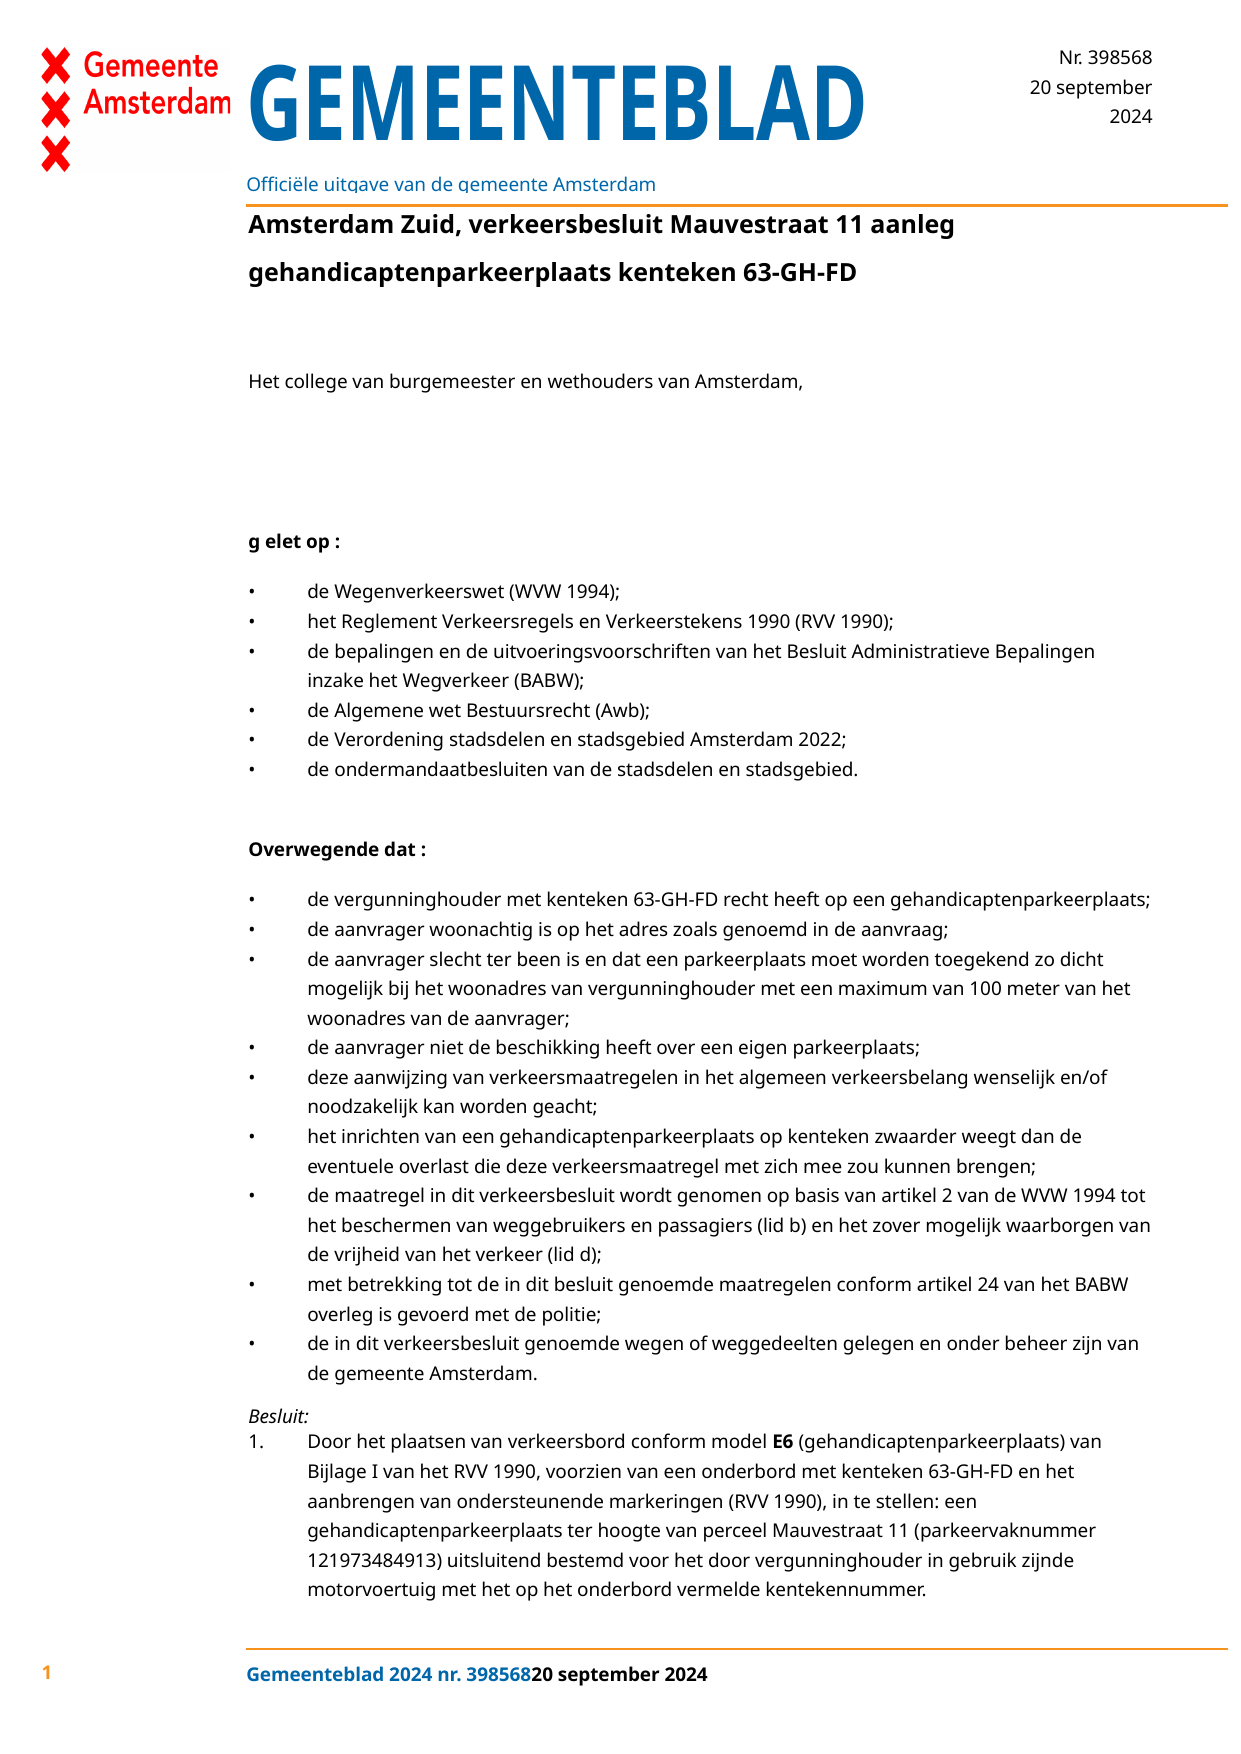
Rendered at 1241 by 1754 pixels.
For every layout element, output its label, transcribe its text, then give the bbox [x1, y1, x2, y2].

list de aanvrager niet de beschikking heeft over een eigen parkeerplaats; [248, 1034, 1152, 1060]
list het Reglement Verkeersregels en Verkeerstekens 1990 (RVV 1990); [248, 608, 1152, 634]
text Overwegende dat : [248, 836, 1152, 862]
picture [41, 47, 231, 172]
list de maatregel in dit verkeersbesluit wordt genomen op basis van artikel 2 van de WVW 1994 tot het beschermen van weggebruikers en passagiers (lid b) en het zover mogelijk waarborgen van de vrijheid van het verkeer (lid d); [248, 1182, 1152, 1267]
list de ondermandaatbesluiten van de stadsdelen en stadsgebied. [248, 756, 1152, 782]
list Door het plaatsen van verkeersbord conform model E6 (gehandicaptenparkeerplaats) van Bijlage I van het RVV 1990, voorzien van een onderbord met kenteken 63-GH-FD en het aanbrengen van ondersteunende markeringen (RVV 1990), in te stellen: een gehandicaptenparkeerplaats ter hoogte van perceel Mauvestraat 11 (parkeervaknummer 121973484913) uitsluitend bestemd voor het door vergunninghouder in gebruik zijnde motorvoertuig met het op het onderbord vermelde kentekennummer. [248, 1429, 1152, 1602]
list de bepalingen en de uitvoeringsvoorschriften van het Besluit Administratieve Bepalingen inzake het Wegverkeer (BABW); [248, 638, 1152, 693]
text g elet op : [248, 528, 1152, 554]
list de Algemene wet Bestuursrecht (Awb); [248, 697, 1152, 723]
text Besluit: [248, 1403, 1152, 1429]
list deze aanwijzing van verkeersmaatregelen in het algemeen verkeersbelang wenselijk en/of noodzakelijk kan worden geacht; [248, 1064, 1152, 1119]
list met betrekking tot de in dit besluit genoemde maatregelen conform artikel 24 van het BABW overleg is gevoerd met de politie; [248, 1271, 1152, 1326]
text Amsterdam Zuid, verkeersbesluit Mauvestraat 11 aanleg gehandicaptenparkeerplaats kenteken 63-GH-FD [248, 207, 1152, 288]
list de aanvrager woonachtig is op het adres zoals genoemd in de aanvraag; [248, 916, 1152, 942]
list de Verordening stadsdelen en stadsgebied Amsterdam 2022; [248, 727, 1152, 752]
text Het college van burgemeester en wethouders van Amsterdam, [248, 368, 1152, 394]
list de Wegenverkeerswet (WVW 1994); [248, 579, 1152, 604]
list de vergunninghouder met kenteken 63-GH-FD recht heeft op een gehandicaptenparkeerplaats; [248, 887, 1152, 912]
list de in dit verkeersbesluit genoemde wegen of weggedeelten gelegen en onder beheer zijn van de gemeente Amsterdam. [248, 1330, 1152, 1386]
list het inrichten van een gehandicaptenparkeerplaats op kenteken zwaarder weegt dan de eventuele overlast die deze verkeersmaatregel met zich mee zou kunnen brengen; [248, 1123, 1152, 1178]
list de aanvrager slecht ter been is en dat een parkeerplaats moet worden toegekend zo dicht mogelijk bij het woonadres van vergunninghouder met een maximum van 100 meter van het woonadres van de aanvrager; [248, 946, 1152, 1031]
